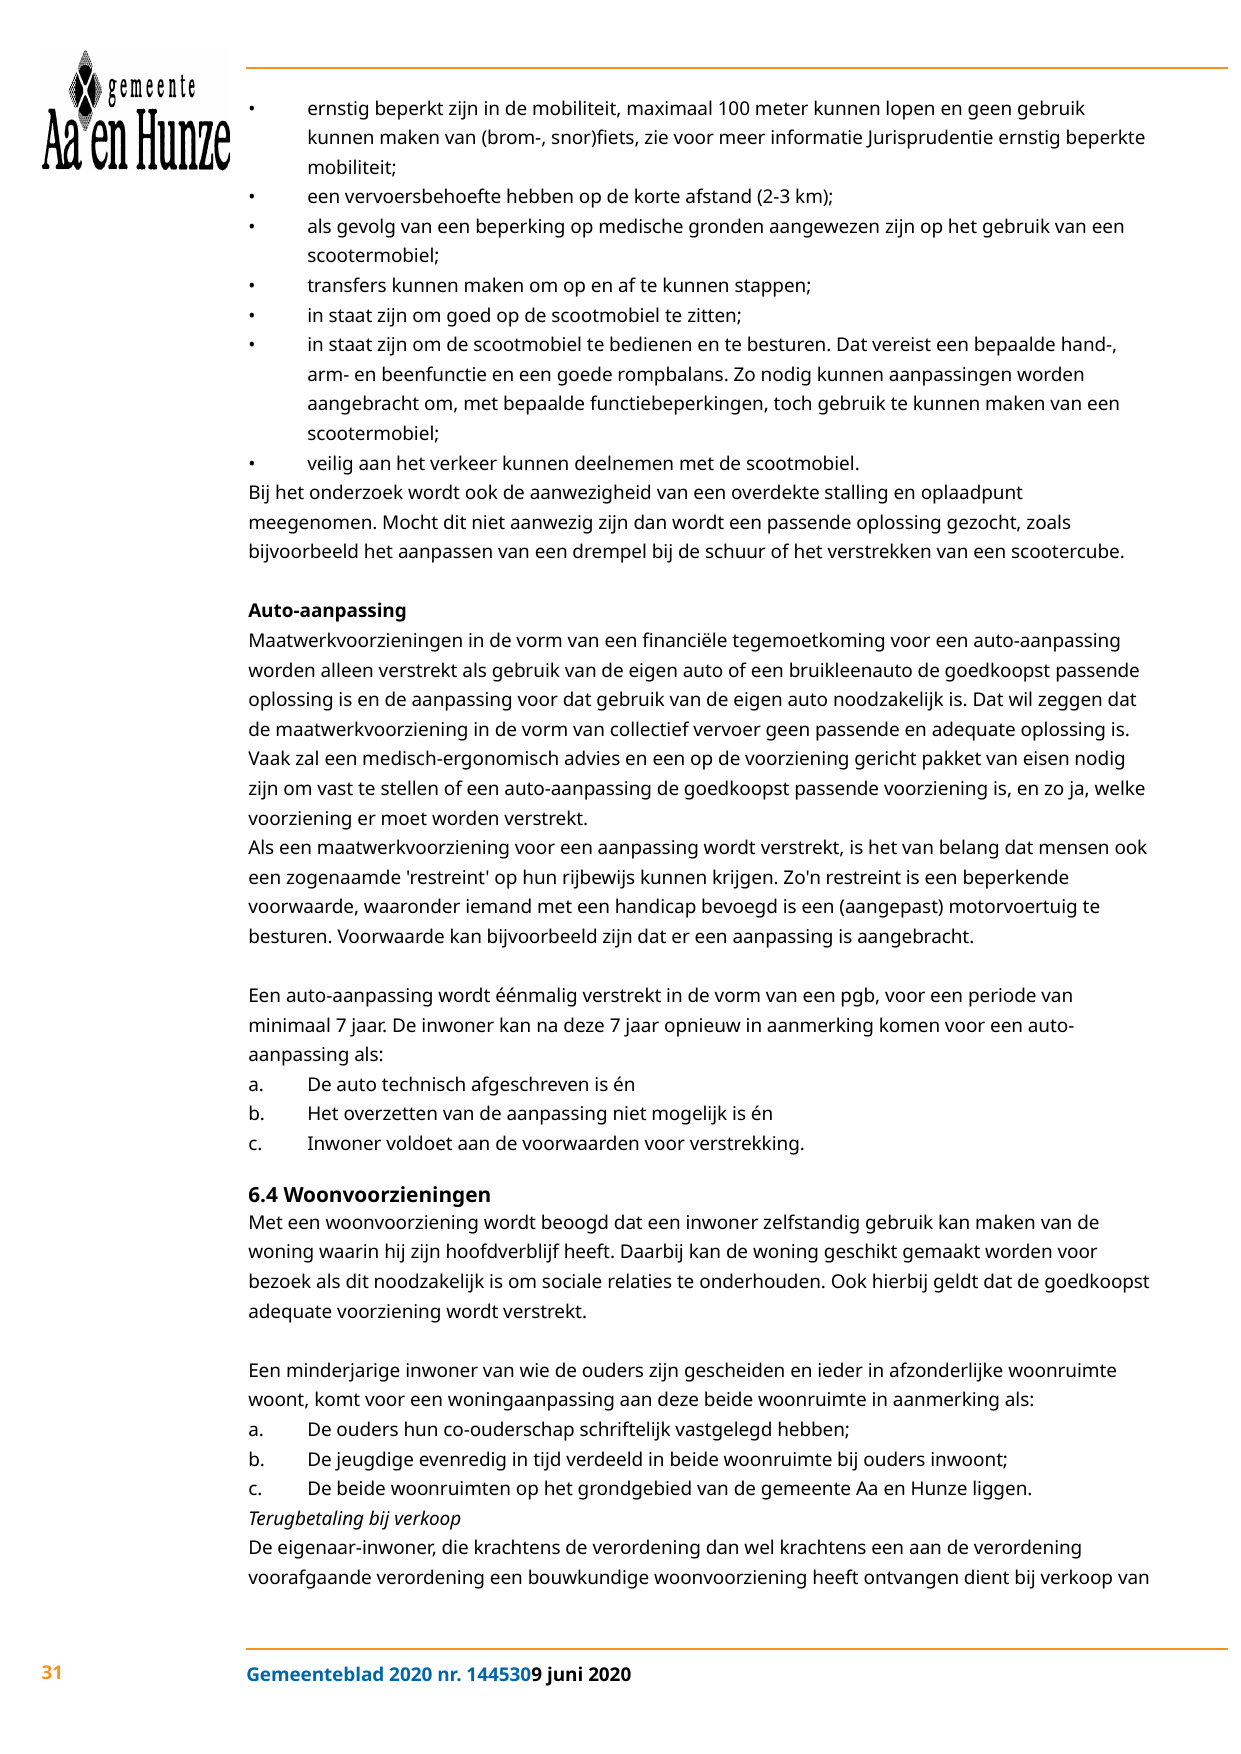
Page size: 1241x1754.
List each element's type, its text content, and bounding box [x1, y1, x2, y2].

text Auto-aanpassing [248, 598, 1152, 623]
text Bij het onderzoek wordt ook de aanwezigheid van een overdekte stalling en oplaadpunt meegenomen. Mocht dit niet aanwezig zijn dan wordt een passende oplossing gezocht, zoals bijvoorbeeld het aanpassen van een drempel bij de schuur of het verstrekken van een scootercube. [248, 479, 1152, 564]
list veilig aan het verkeer kunnen deelnemen met de scootmobiel. [248, 450, 1152, 476]
list De auto technisch afgeschreven is én [248, 1071, 1152, 1097]
list De beide woonruimten op het grondgebied van de gemeente Aa en Hunze liggen. [248, 1475, 1152, 1501]
list transfers kunnen maken om op en af te kunnen stappen; [248, 272, 1152, 298]
text Vaak zal een medisch-ergonomisch advies en een op de voorziening gericht pakket van eisen nodig zijn om vast te stellen of een auto-aanpassing de goedkoopst passende voorziening is, en zo ja, welke voorziening er moet worden verstrekt. [248, 746, 1152, 831]
text De eigenaar-inwoner, die krachtens de verordening dan wel krachtens een aan de verordening voorafgaande verordening een bouwkundige woonvoorziening heeft ontvangen dient bij verkoop van [248, 1534, 1152, 1590]
text Een auto-aanpassing wordt éénmalig verstrekt in de vorm van een pgb, voor een periode van minimaal 7 jaar. De inwoner kan na deze 7 jaar opnieuw in aanmerking komen voor een auto-aanpassing als: [248, 982, 1152, 1067]
list ernstig beperkt zijn in de mobiliteit, maximaal 100 meter kunnen lopen en geen gebruik kunnen maken van (brom-, snor)fiets, zie voor meer informatie Jurisprudentie ernstig beperkte mobiliteit; [248, 95, 1152, 180]
text Als een maatwerkvoorziening voor een aanpassing wordt verstrekt, is het van belang dat mensen ook een zogenaamde 'restreint' op hun rijbewijs kunnen krijgen. Zo'n restreint is een beperkende voorwaarde, waaronder iemand met een handicap bevoegd is een (aangepast) motorvoertuig te besturen. Voorwaarde kan bijvoorbeeld zijn dat er een aanpassing is aangebracht. [248, 834, 1152, 949]
picture [41, 47, 231, 172]
text 6.4 Woonvoorzieningen [248, 1181, 1152, 1209]
list De jeugdige evenredig in tijd verdeeld in beide woonruimte bij ouders inwoont; [248, 1446, 1152, 1471]
text Maatwerkvoorzieningen in de vorm van een financiële tegemoetkoming voor een auto-aanpassing worden alleen verstrekt als gebruik van de eigen auto of een bruikleenauto de goedkoopst passende oplossing is en de aanpassing voor dat gebruik van de eigen auto noodzakelijk is. Dat wil zeggen dat de maatwerkvoorziening in de vorm van collectief vervoer geen passende en adequate oplossing is. [248, 627, 1152, 742]
text Met een woonvoorziening wordt beoogd dat een inwoner zelfstandig gebruik kan maken van de woning waarin hij zijn hoofdverblijf heeft. Daarbij kan de woning geschikt gemaakt worden voor bezoek als dit noodzakelijk is om sociale relaties te onderhouden. Ook hierbij geldt dat de goedkoopst adequate voorziening wordt verstrekt. [248, 1209, 1152, 1323]
list als gevolg van een beperking op medische gronden aangewezen zijn op het gebruik van een scootermobiel; [248, 213, 1152, 268]
list in staat zijn om de scootmobiel te bedienen en te besturen. Dat vereist een bepaalde hand-, arm- en beenfunctie en een goede rompbalans. Zo nodig kunnen aanpassingen worden aangebracht om, met bepaalde functiebeperkingen, toch gebruik te kunnen maken van een scootermobiel; [248, 331, 1152, 446]
list Het overzetten van de aanpassing niet mogelijk is én [248, 1101, 1152, 1126]
text Terugbetaling bij verkoop [248, 1505, 1152, 1531]
list een vervoersbehoefte hebben op de korte afstand (2-3 km); [248, 183, 1152, 209]
list De ouders hun co-ouderschap schriftelijk vastgelegd hebben; [248, 1416, 1152, 1442]
list in staat zijn om goed op de scootmobiel te zitten; [248, 302, 1152, 328]
text Een minderjarige inwoner van wie de ouders zijn gescheiden en ieder in afzonderlijke woonruimte woont, komt voor een woningaanpassing aan deze beide woonruimte in aanmerking als: [248, 1357, 1152, 1412]
list Inwoner voldoet aan de voorwaarden voor verstrekking. [248, 1130, 1152, 1156]
